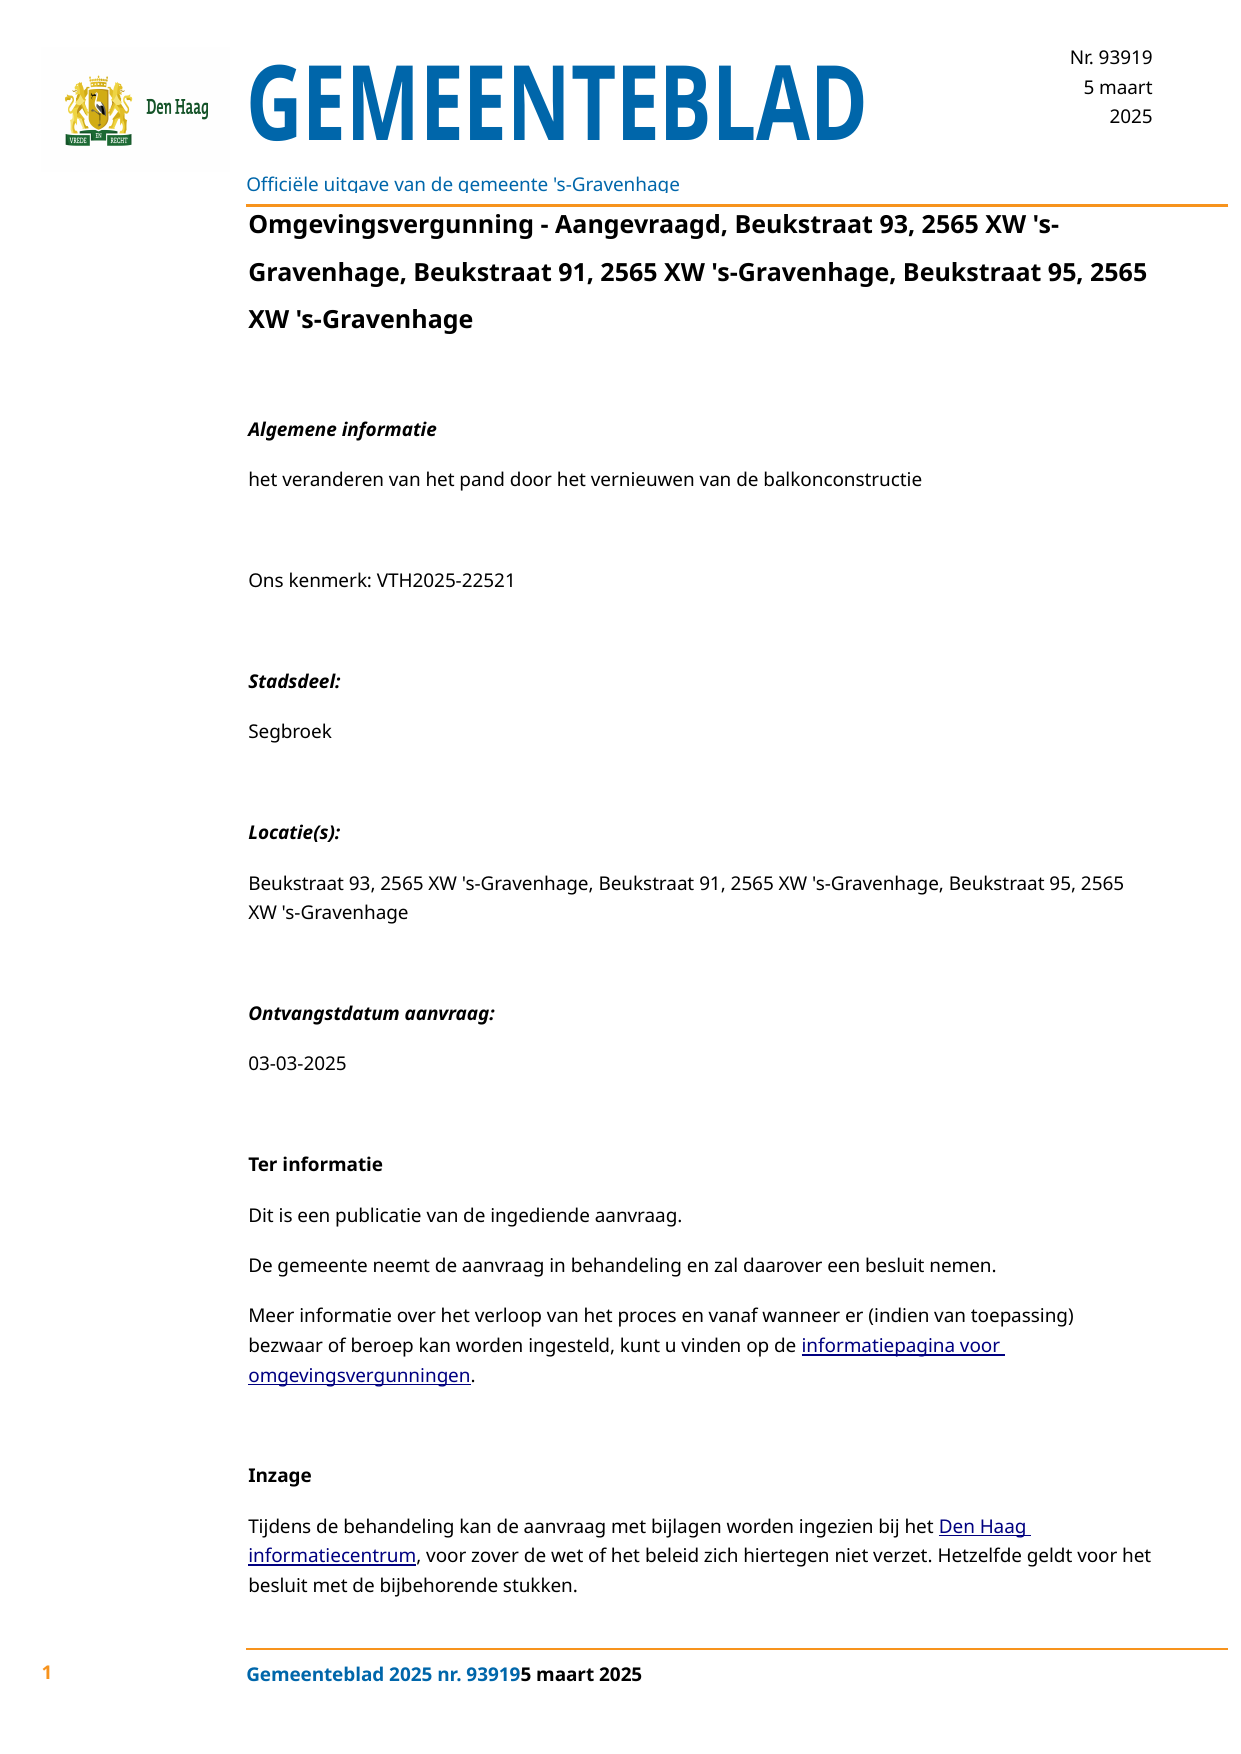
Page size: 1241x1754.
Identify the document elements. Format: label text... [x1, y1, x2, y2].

text Tijdens de behandeling kan de aanvraag met bijlagen worden ingezien bij het Den Haag informatiecentrum, voor zover de wet of het beleid zich hiertegen niet verzet. Hetzelfde geldt voor het besluit met de bijbehorende stukken. [248, 1513, 1152, 1598]
text Locatie(s): [248, 819, 1152, 845]
picture [41, 47, 231, 172]
text Algemene informatie [248, 416, 1152, 442]
text Dit is een publicatie van de ingediende aanvraag. [248, 1202, 1152, 1227]
text het veranderen van het pand door het vernieuwen van de balkonconstructie [248, 466, 1152, 492]
text Inzage [248, 1463, 1152, 1488]
text Beukstraat 93, 2565 XW 's-Gravenhage, Beukstraat 91, 2565 XW 's-Gravenhage, Beukstraat 95, 2565 XW 's-Gravenhage [248, 870, 1152, 925]
text Ons kenmerk: VTH2025-22521 [248, 567, 1152, 593]
text Stadsdeel: [248, 668, 1152, 694]
text Meer informatie over het verloop van het proces en vanaf wanneer er (indien van toepassing) bezwaar of beroep kan worden ingesteld, kunt u vinden op de informatiepagina voor omgevingsvergunningen. [248, 1303, 1152, 1387]
text 03-03-2025 [248, 1051, 1152, 1076]
text Ter informatie [248, 1151, 1152, 1177]
text Ontvangstdatum aanvraag: [248, 1000, 1152, 1026]
text Segbroek [248, 718, 1152, 744]
text Omgevingsvergunning - Aangevraagd, Beukstraat 93, 2565 XW 's-Gravenhage, Beukstraat 91, 2565 XW 's-Gravenhage, Beukstraat 95, 2565 XW 's-Gravenhage [248, 207, 1152, 336]
text De gemeente neemt de aanvraag in behandeling en zal daarover een besluit nemen. [248, 1252, 1152, 1278]
